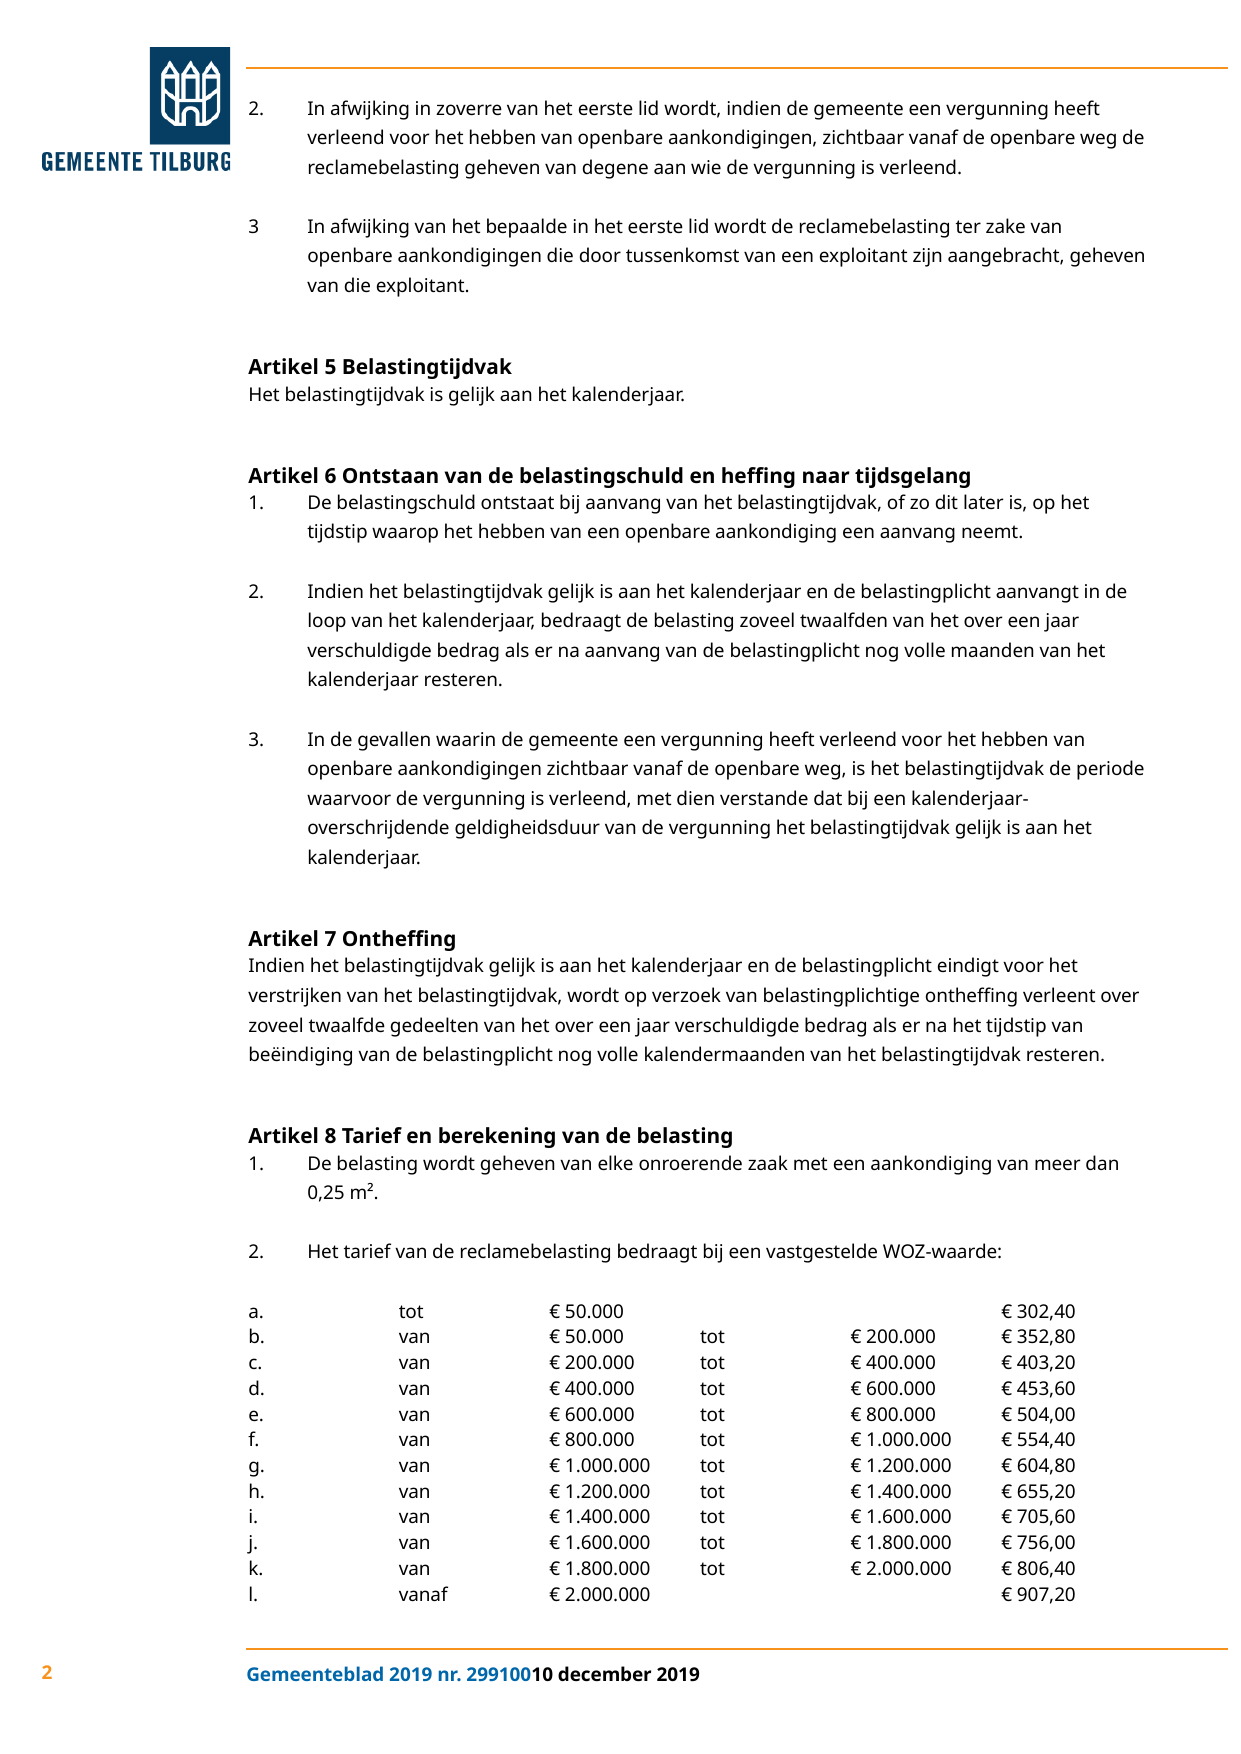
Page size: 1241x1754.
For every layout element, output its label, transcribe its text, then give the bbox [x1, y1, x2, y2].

table_cell € 756,00 [1001, 1529, 1152, 1555]
list In de gevallen waarin de gemeente een vergunning heeft verleend voor het hebben van openbare aankondigingen zichtbaar vanaf de openbare weg, is het belastingtijdvak de periode waarvoor de vergunning is verleend, met dien verstande dat bij een kalenderjaar-overschrijdende geldigheidsduur van de vergunning het belastingtijdvak gelijk is aan het kalenderjaar. [248, 726, 1152, 870]
table_cell € 352,80 [1001, 1324, 1152, 1349]
table_cell van [399, 1426, 549, 1452]
table_cell € 1.400.000 [850, 1478, 1001, 1504]
text Indien het belastingtijdvak gelijk is aan het kalenderjaar en de belastingplicht eindigt voor het verstrijken van het belastingtijdvak, wordt op verzoek van belastingplichtige ontheffing verleent over zoveel twaalfde gedeelten van het over een jaar verschuldigde bedrag als er na het tijdstip van beëindiging van de belastingplicht nog volle kalendermaanden van het belastingtijdvak resteren. [248, 953, 1152, 1067]
table_cell k. [248, 1555, 398, 1581]
table_cell tot [700, 1478, 850, 1504]
picture [41, 47, 231, 172]
table_cell € 400.000 [850, 1349, 1001, 1375]
table_cell € 200.000 [850, 1324, 1001, 1349]
table_cell € 403,20 [1001, 1349, 1152, 1375]
table_cell tot [700, 1401, 850, 1426]
table_cell € 50.000 [549, 1324, 700, 1349]
table_cell tot [700, 1529, 850, 1555]
table_cell d. [248, 1375, 398, 1401]
table_cell [700, 1581, 850, 1607]
list Het tarief van de reclamebelasting bedraagt bij een vastgestelde WOZ-waarde: [248, 1238, 1152, 1264]
table_header [850, 1298, 1001, 1323]
table_cell € 600.000 [549, 1401, 700, 1426]
table_cell € 705,60 [1001, 1504, 1152, 1529]
table_cell van [399, 1401, 549, 1426]
table_cell van [399, 1324, 549, 1349]
table_cell van [399, 1504, 549, 1529]
text Het belastingtijdvak is gelijk aan het kalenderjaar. [248, 381, 1152, 406]
table_cell tot [700, 1324, 850, 1349]
table_cell van [399, 1349, 549, 1375]
table_cell € 1.600.000 [850, 1504, 1001, 1529]
table_cell [850, 1581, 1001, 1607]
table_cell tot [700, 1349, 850, 1375]
table_cell f. [248, 1426, 398, 1452]
table_cell b. [248, 1324, 398, 1349]
table_cell i. [248, 1504, 398, 1529]
table_cell € 453,60 [1001, 1375, 1152, 1401]
list De belasting wordt geheven van elke onroerende zaak met een aankondiging van meer dan 0,25 m². [248, 1150, 1152, 1205]
table_cell van [399, 1529, 549, 1555]
table_cell € 2.000.000 [549, 1581, 700, 1607]
text Artikel 8 Tarief en berekening van de belasting [248, 1121, 1152, 1150]
table_header € 50.000 [549, 1298, 700, 1323]
table_header tot [399, 1298, 549, 1323]
text Artikel 6 Ontstaan van de belastingschuld en heffing naar tijdsgelang [248, 461, 1152, 489]
table_cell l. [248, 1581, 398, 1607]
table_cell € 800.000 [850, 1401, 1001, 1426]
table_cell € 1.200.000 [850, 1452, 1001, 1478]
table_header € 302,40 [1001, 1298, 1152, 1323]
table_cell € 800.000 [549, 1426, 700, 1452]
list Indien het belastingtijdvak gelijk is aan het kalenderjaar en de belastingplicht aanvangt in de loop van het kalenderjaar, bedraagt de belasting zoveel twaalfden van het over een jaar verschuldigde bedrag als er na aanvang van de belastingplicht nog volle maanden van het kalenderjaar resteren. [248, 578, 1152, 692]
table_cell € 200.000 [549, 1349, 700, 1375]
table_cell € 2.000.000 [850, 1555, 1001, 1581]
table_cell van [399, 1555, 549, 1581]
table_cell € 1.800.000 [850, 1529, 1001, 1555]
table_cell tot [700, 1375, 850, 1401]
table_cell j. [248, 1529, 398, 1555]
table_cell tot [700, 1504, 850, 1529]
table_cell van [399, 1478, 549, 1504]
list In afwijking in zoverre van het eerste lid wordt, indien de gemeente een vergunning heeft verleend voor het hebben van openbare aankondigingen, zichtbaar vanaf de openbare weg de reclamebelasting geheven van degene aan wie de vergunning is verleend. [248, 95, 1152, 180]
table_cell g. [248, 1452, 398, 1478]
table_cell € 504,00 [1001, 1401, 1152, 1426]
table_cell € 600.000 [850, 1375, 1001, 1401]
table_cell e. [248, 1401, 398, 1426]
table_cell c. [248, 1349, 398, 1375]
table_header a. [248, 1298, 398, 1323]
table_cell € 400.000 [549, 1375, 700, 1401]
table_cell van [399, 1375, 549, 1401]
table_cell van [399, 1452, 549, 1478]
table_cell € 604,80 [1001, 1452, 1152, 1478]
table_cell € 806,40 [1001, 1555, 1152, 1581]
table_header [700, 1298, 850, 1323]
text Artikel 5 Belastingtijdvak [248, 352, 1152, 381]
table_cell € 1.200.000 [549, 1478, 700, 1504]
table_cell € 907,20 [1001, 1581, 1152, 1607]
table_cell € 1.000.000 [549, 1452, 700, 1478]
table_cell h. [248, 1478, 398, 1504]
table_cell € 1.000.000 [850, 1426, 1001, 1452]
table_cell € 554,40 [1001, 1426, 1152, 1452]
table_cell tot [700, 1452, 850, 1478]
table_cell € 1.600.000 [549, 1529, 700, 1555]
list De belastingschuld ontstaat bij aanvang van het belastingtijdvak, of zo dit later is, op het tijdstip waarop het hebben van een openbare aankondiging een aanvang neemt. [248, 489, 1152, 544]
table_cell € 1.400.000 [549, 1504, 700, 1529]
table_cell tot [700, 1555, 850, 1581]
table_cell vanaf [399, 1581, 549, 1607]
table_cell € 1.800.000 [549, 1555, 700, 1581]
list In afwijking van het bepaalde in het eerste lid wordt de reclamebelasting ter zake van openbare aankondigingen die door tussenkomst van een exploitant zijn aangebracht, geheven van die exploitant. [248, 213, 1152, 298]
text Artikel 7 Ontheffing [248, 924, 1152, 953]
table_cell tot [700, 1426, 850, 1452]
table_cell € 655,20 [1001, 1478, 1152, 1504]
